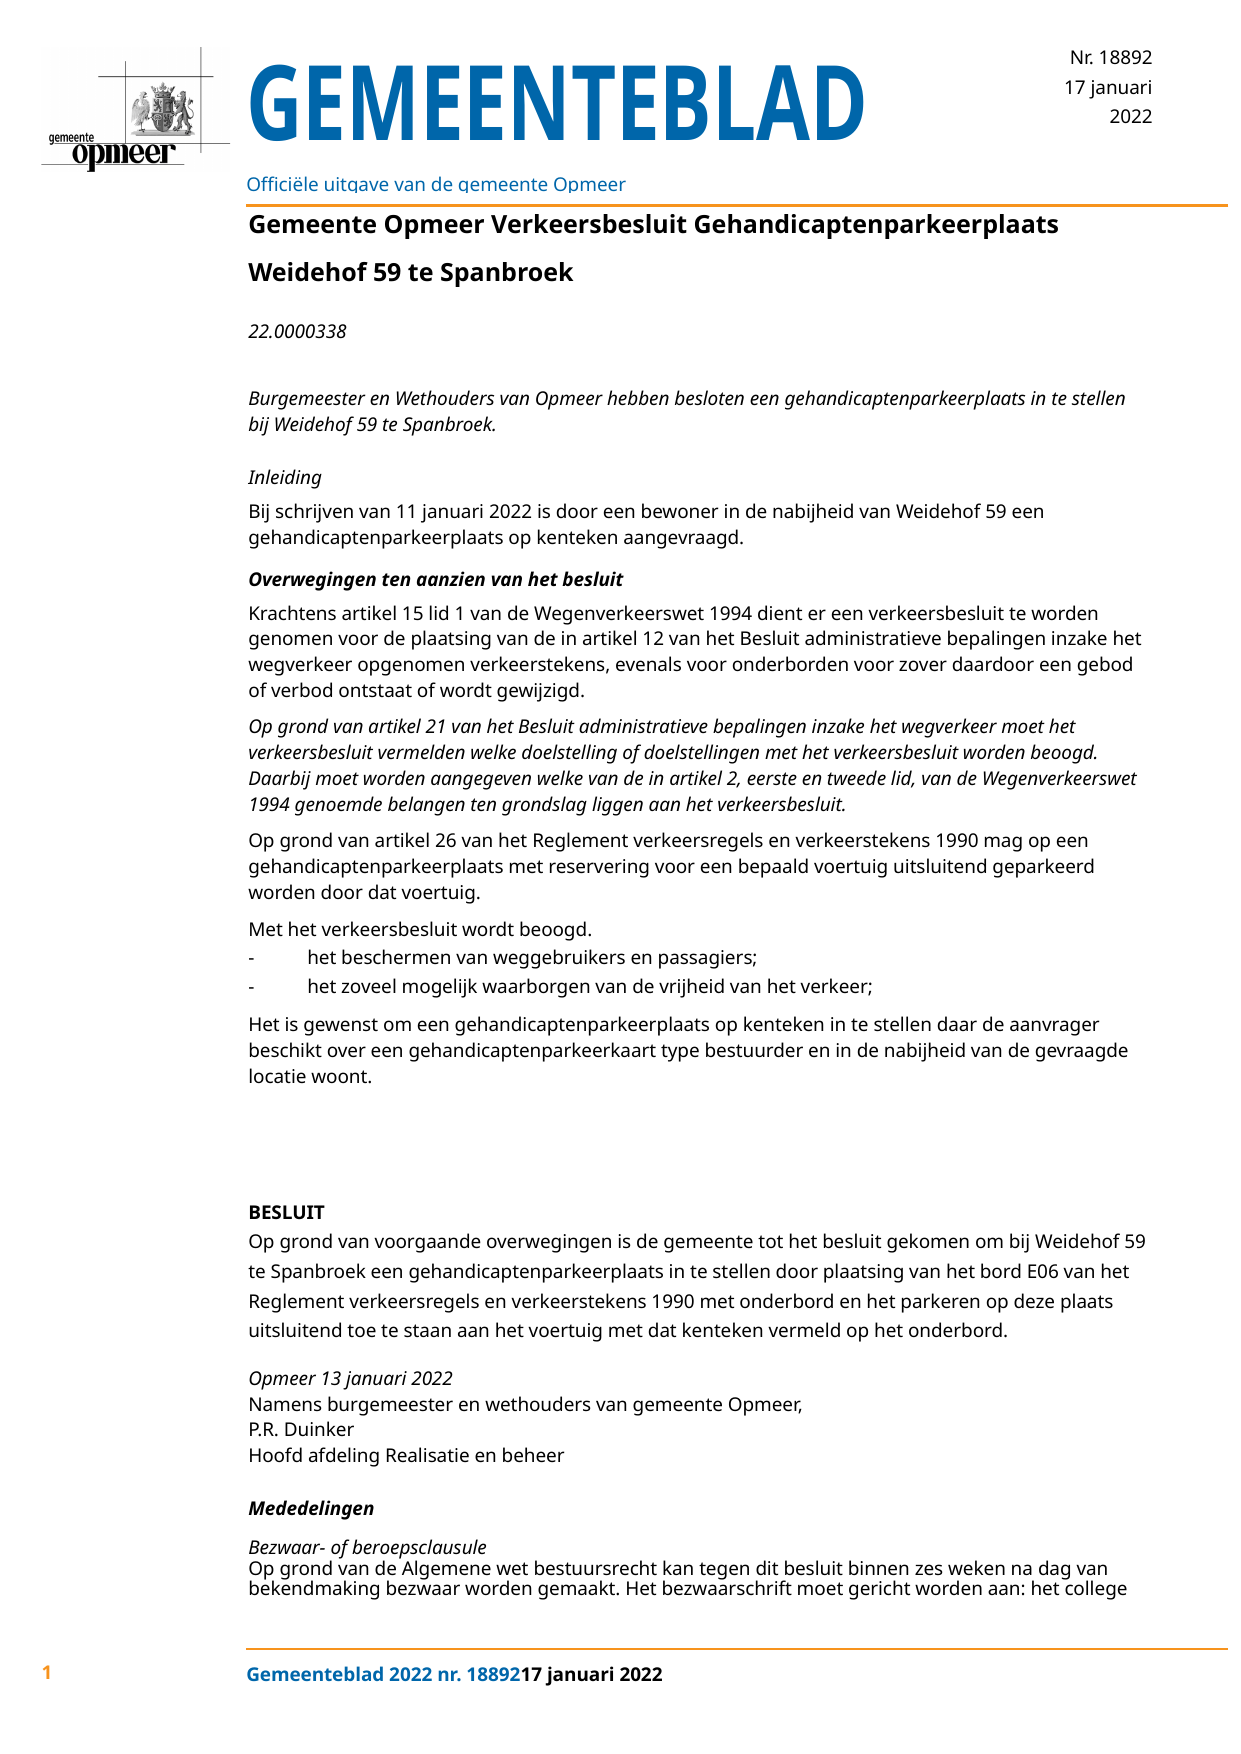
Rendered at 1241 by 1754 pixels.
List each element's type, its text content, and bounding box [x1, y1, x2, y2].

text Overwegingen ten aanzien van het besluit [248, 566, 1152, 592]
text Krachtens artikel 15 lid 1 van de Wegenverkeerswet 1994 dient er een verkeersbesluit te worden genomen voor de plaatsing van de in artikel 12 van het Besluit administratieve bepalingen inzake het wegverkeer opgenomen verkeerstekens, evenals voor onderborden voor zover daardoor een gebod of verbod ontstaat of wordt gewijzigd. [248, 600, 1152, 703]
picture [41, 47, 231, 172]
text Het is gewenst om een gehandicaptenparkeerplaats op kenteken in te stellen daar de aanvrager beschikt over een gehandicaptenparkeerkaart type bestuurder en in de nabijheid van de gevraagde locatie woont. [248, 1012, 1152, 1089]
text Burgemeester en Wethouders van Opmeer hebben besloten een gehandicaptenparkeerplaats in te stellen bij Weidehof 59 te Spanbroek. [248, 386, 1152, 437]
text Gemeente Opmeer Verkeersbesluit Gehandicaptenparkeerplaats Weidehof 59 te Spanbroek [248, 207, 1152, 288]
text Op grond van de Algemene wet bestuursrecht kan tegen dit besluit binnen zes weken na dag van bekendmaking bezwaar worden gemaakt. Het bezwaarschrift moet gericht worden aan: het college [248, 1560, 1152, 1599]
text Op grond van artikel 26 van het Reglement verkeersregels en verkeerstekens 1990 mag op een gehandicaptenparkeerplaats met reservering voor een bepaald voertuig uitsluitend geparkeerd worden door dat voertuig. [248, 828, 1152, 905]
text Bij schrijven van 11 januari 2022 is door een bewoner in de nabijheid van Weidehof 59 een gehandicaptenparkeerplaats op kenteken aangevraagd. [248, 498, 1152, 550]
text Op grond van voorgaande overwegingen is de gemeente tot het besluit gekomen om bij Weidehof 59 te Spanbroek een gehandicaptenparkeerplaats in te stellen door plaatsing van het bord E06 van het Reglement verkeersregels en verkeerstekens 1990 met onderbord en het parkeren op deze plaats uitsluitend toe te staan aan het voertuig met dat kenteken vermeld op het onderbord. [248, 1229, 1152, 1343]
text BESLUIT [248, 1199, 1152, 1225]
text 22.0000338 [248, 318, 1152, 344]
list het zoveel mogelijk waarborgen van de vrijheid van het verkeer; [248, 974, 1152, 999]
text P.R. Duinker [248, 1417, 1152, 1442]
text Inleiding [248, 464, 1152, 490]
text Opmeer 13 januari 2022 [248, 1365, 1152, 1391]
text Hoofd afdeling Realisatie en beheer [248, 1442, 1152, 1468]
text Met het verkeersbesluit wordt beoogd. [248, 916, 1152, 941]
text Mededelingen [248, 1495, 1152, 1521]
list het beschermen van weggebruikers en passagiers; [248, 944, 1152, 970]
text Op grond van artikel 21 van het Besluit administratieve bepalingen inzake het wegverkeer moet het verkeersbesluit vermelden welke doelstelling of doelstellingen met het verkeersbesluit worden beoogd. Daarbij moet worden aangegeven welke van de in artikel 2, eerste en tweede lid, van de Wegenverkeerswet 1994 genoemde belangen ten grondslag liggen aan het verkeersbesluit. [248, 714, 1152, 817]
text Bezwaar- of beroepsclausule [248, 1534, 1152, 1560]
text Namens burgemeester en wethouders van gemeente Opmeer, [248, 1391, 1152, 1417]
